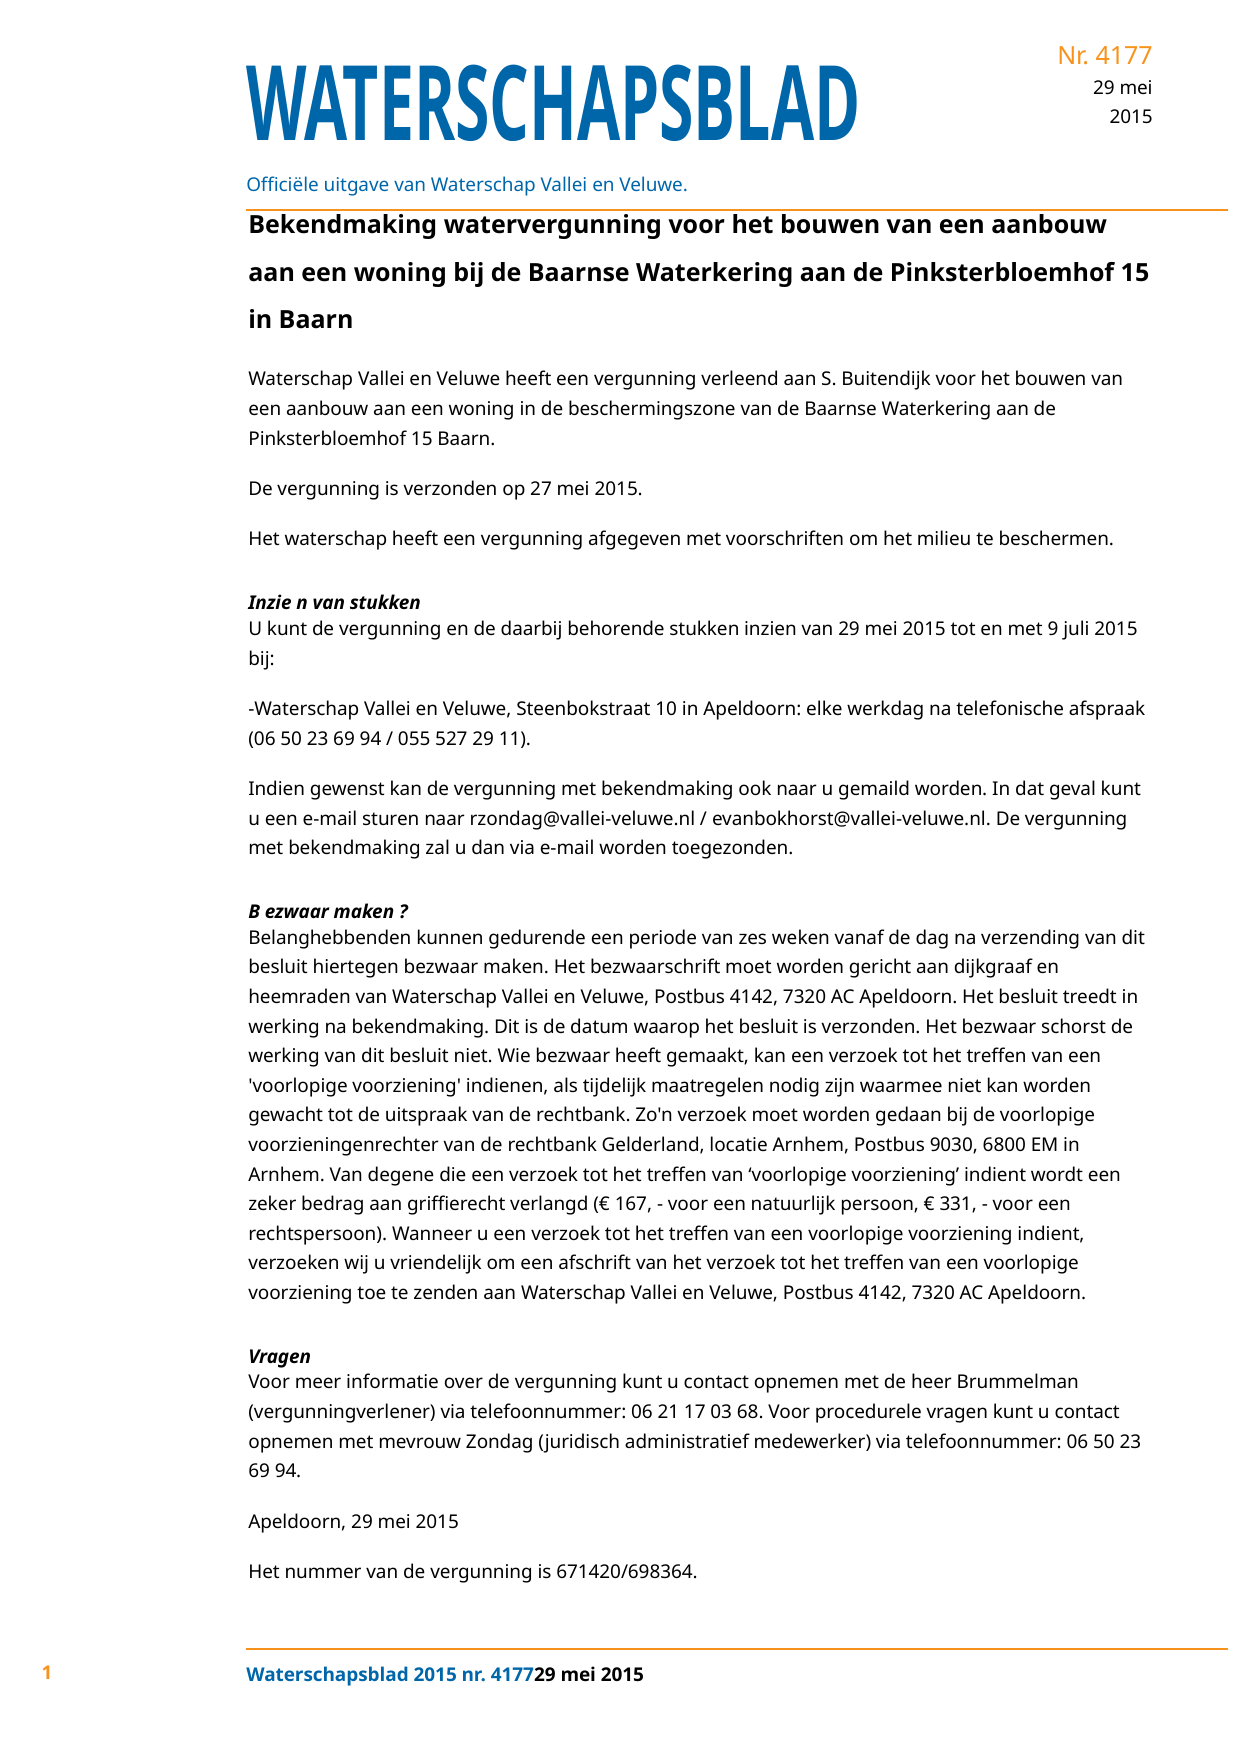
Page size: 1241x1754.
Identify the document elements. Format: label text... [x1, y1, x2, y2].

text Het nummer van de vergunning is 671420/698364. [248, 1558, 1152, 1584]
text Waterschap Vallei en Veluwe heeft een vergunning verleend aan S. Buitendijk voor het bouwen van een aanbouw aan een woning in de beschermingszone van de Baarnse Waterkering aan de Pinksterbloemhof 15 Baarn. [248, 366, 1152, 450]
text Voor meer informatie over de vergunning kunt u contact opnemen met de heer Brummelman (vergunningverlener) via telefoonnummer: 06 21 17 03 68. Voor procedurele vragen kunt u contact opnemen met mevrouw Zondag (juridisch administratief medewerker) via telefoonnummer: 06 50 23 69 94. [248, 1369, 1152, 1483]
text Indien gewenst kan de vergunning met bekendmaking ook naar u gemaild worden. In dat geval kunt u een e-mail sturen naar rzondag@vallei-veluwe.nl / evanbokhorst@vallei-veluwe.nl. De vergunning met bekendmaking zal u dan via e-mail worden toegezonden. [248, 775, 1152, 860]
text Het waterschap heeft een vergunning afgegeven met voorschriften om het milieu te beschermen. [248, 526, 1152, 551]
text Inzie n van stukken [248, 589, 1152, 615]
text De vergunning is verzonden op 27 mei 2015. [248, 475, 1152, 501]
text Bekendmaking watervergunning voor het bouwen van een aanbouw aan een woning bij de Baarnse Waterkering aan de Pinksterbloemhof 15 in Baarn [248, 211, 1152, 336]
text Vragen [248, 1343, 1152, 1369]
text -Waterschap Vallei en Veluwe, Steenbokstraat 10 in Apeldoorn: elke werkdag na telefonische afspraak (06 50 23 69 94 / 055 527 29 11). [248, 695, 1152, 751]
text Belanghebbenden kunnen gedurende een periode van zes weken vanaf de dag na verzending van dit besluit hiertegen bezwaar maken. Het bezwaarschrift moet worden gericht aan dijkgraaf en heemraden van Waterschap Vallei en Veluwe, Postbus 4142, 7320 AC Apeldoorn. Het besluit treedt in werking na bekendmaking. Dit is de datum waarop het besluit is verzonden. Het bezwaar schorst de werking van dit besluit niet. Wie bezwaar heeft gemaakt, kan een verzoek tot het treffen van een 'voorlopige voorziening' indienen, als tijdelijk maatregelen nodig zijn waarmee niet kan worden gewacht tot de uitspraak van de rechtbank. Zo'n verzoek moet worden gedaan bij de voorlopige voorzieningenrechter van de rechtbank Gelderland, locatie Arnhem, Postbus 9030, 6800 EM in Arnhem. Van degene die een verzoek tot het treffen van ‘voorlopige voorziening’ indient wordt een zeker bedrag aan griffierecht verlangd (€ 167, - voor een natuurlijk persoon, € 331, - voor een rechtspersoon). Wanneer u een verzoek tot het treffen van een voorlopige voorziening indient, verzoeken wij u vriendelijk om een afschrift van het verzoek tot het treffen van een voorlopige voorziening toe te zenden aan Waterschap Vallei en Veluwe, Postbus 4142, 7320 AC Apeldoorn. [248, 924, 1152, 1305]
text B ezwaar maken ? [248, 898, 1152, 924]
picture [41, 47, 231, 172]
text Apeldoorn, 29 mei 2015 [248, 1508, 1152, 1534]
text U kunt de vergunning en de daarbij behorende stukken inzien van 29 mei 2015 tot en met 9 juli 2015 bij: [248, 615, 1152, 671]
